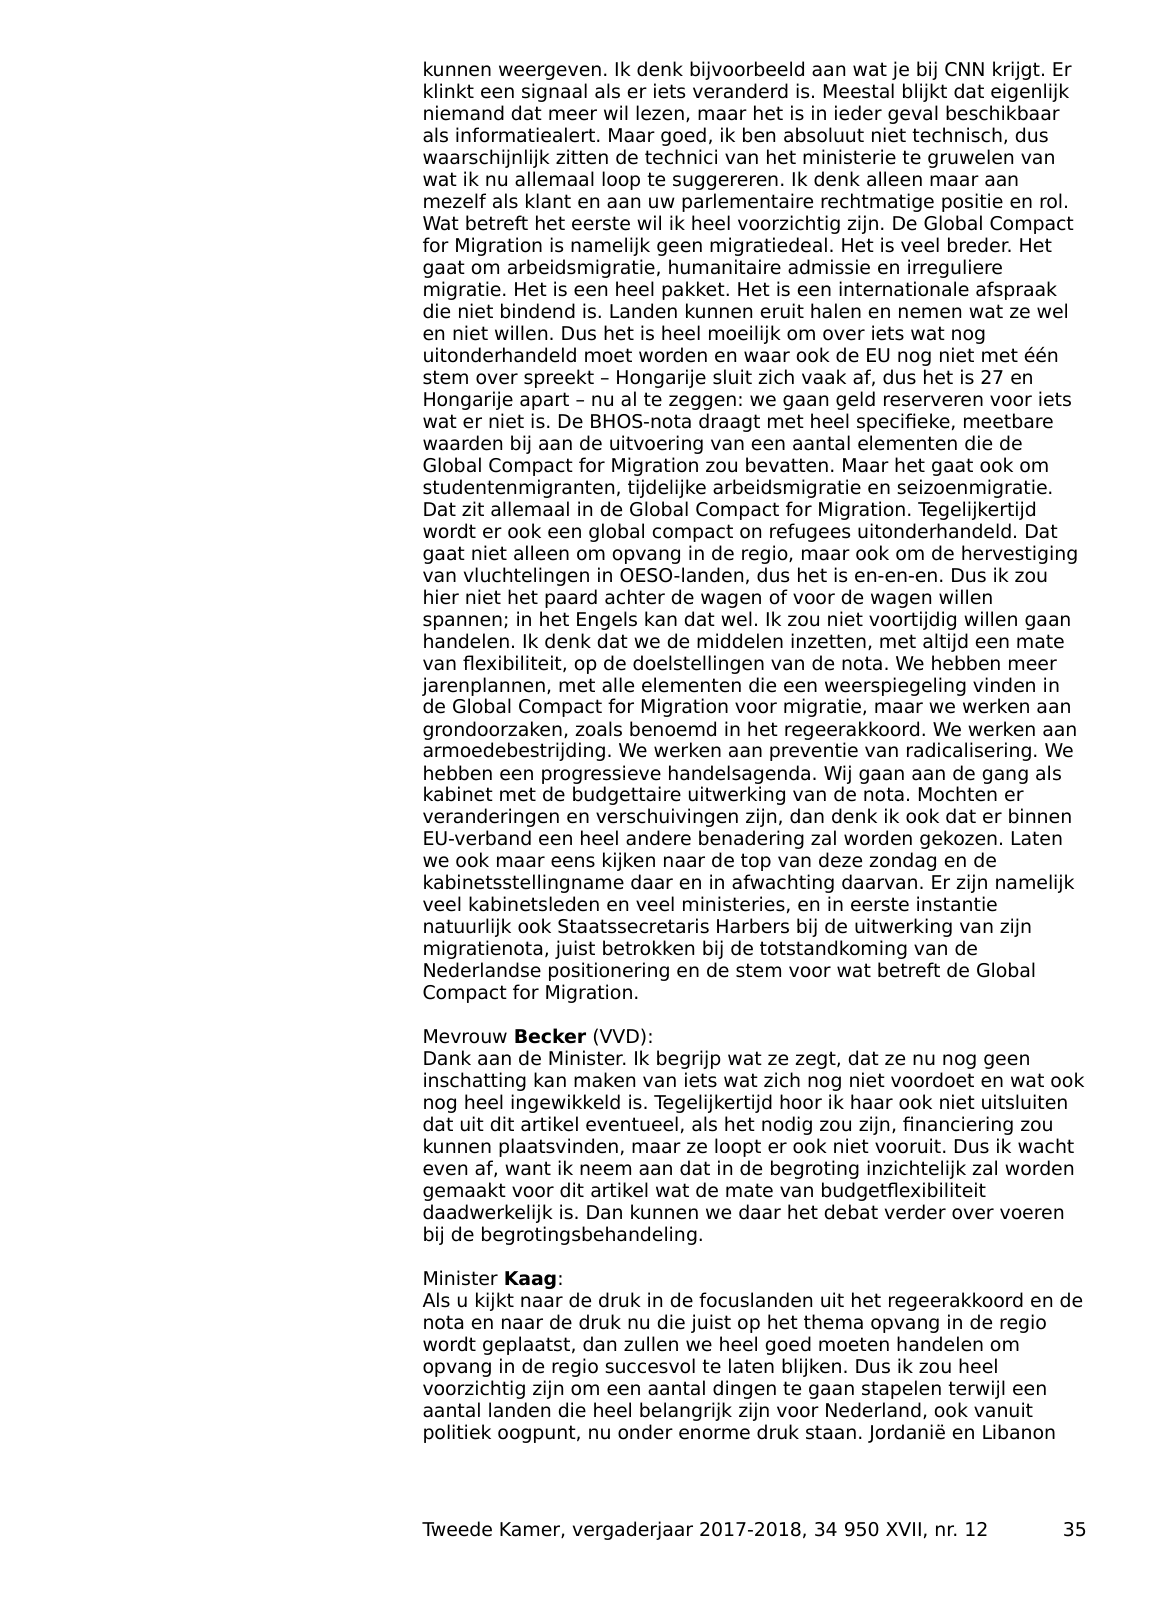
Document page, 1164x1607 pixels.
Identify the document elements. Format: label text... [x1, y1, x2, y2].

text Minister Kaag: [422, 1268, 1087, 1290]
text Dank aan de Minister. Ik begrijp wat ze zegt, dat ze nu nog geen inschatting kan maken van iets wat zich nog niet voordoet en wat ook nog heel ingewikkeld is. Tegelijkertijd hoor ik haar ook niet uitsluiten dat uit dit artikel eventueel, als het nodig zou zijn, financiering zou kunnen plaatsvinden, maar ze loopt er ook niet vooruit. Dus ik wacht even af, want ik neem aan dat in de begroting inzichtelijk zal worden gemaakt voor dit artikel wat de mate van budgetflexibiliteit daadwerkelijk is. Dan kunnen we daar het debat verder over voeren bij de begrotingsbehandeling. [422, 1048, 1087, 1246]
text Wat betreft het eerste wil ik heel voorzichtig zijn. De Global Compact for Migration is namelijk geen migratiedeal. Het is veel breder. Het gaat om arbeidsmigratie, humanitaire admissie en irreguliere migratie. Het is een heel pakket. Het is een internationale afspraak die niet bindend is. Landen kunnen eruit halen en nemen wat ze wel en niet willen. Dus het is heel moeilijk om over iets wat nog uitonderhandeld moet worden en waar ook de EU nog niet met één stem over spreekt – Hongarije sluit zich vaak af, dus het is 27 en Hongarije apart – nu al te zeggen: we gaan geld reserveren voor iets wat er niet is. De BHOS-nota draagt met heel specifieke, meetbare waarden bij aan de uitvoering van een aantal elementen die de Global Compact for Migration zou bevatten. Maar het gaat ook om studentenmigranten, tijdelijke arbeidsmigratie en seizoenmigratie. Dat zit allemaal in de Global Compact for Migration. Tegelijkertijd wordt er ook een global compact on refugees uitonderhandeld. Dat gaat niet alleen om opvang in de regio, maar ook om de hervestiging van vluchtelingen in OESO-landen, dus het is en-en-en. Dus ik zou hier niet het paard achter de wagen of voor de wagen willen spannen; in het Engels kan dat wel. Ik zou niet voortijdig willen gaan handelen. Ik denk dat we de middelen inzetten, met altijd een mate van flexibiliteit, op de doelstellingen van de nota. We hebben meer jarenplannen, met alle elementen die een weerspiegeling vinden in de Global Compact for Migration voor migratie, maar we werken aan grondoorzaken, zoals benoemd in het regeerakkoord. We werken aan armoedebestrijding. We werken aan preventie van radicalisering. We hebben een progressieve handelsagenda. Wij gaan aan de gang als kabinet met de budgettaire uitwerking van de nota. Mochten er veranderingen en verschuivingen zijn, dan denk ik ook dat er binnen EU-verband een heel andere benadering zal worden gekozen. Laten we ook maar eens kijken naar de top van deze zondag en de kabinetsstellingname daar en in afwachting daarvan. Er zijn namelijk veel kabinetsleden en veel ministeries, en in eerste instantie natuurlijk ook Staatssecretaris Harbers bij de uitwerking van zijn migratienota, juist betrokken bij de totstandkoming van de Nederlandse positionering en de stem voor wat betreft de Global Compact for Migration. [422, 213, 1087, 1004]
text kunnen weergeven. Ik denk bijvoorbeeld aan wat je bij CNN krijgt. Er klinkt een signaal als er iets veranderd is. Meestal blijkt dat eigenlijk niemand dat meer wil lezen, maar het is in ieder geval beschikbaar als informatiealert. Maar goed, ik ben absoluut niet technisch, dus waarschijnlijk zitten de technici van het ministerie te gruwelen van wat ik nu allemaal loop te suggereren. Ik denk alleen maar aan mezelf als klant en aan uw parlementaire rechtmatige positie en rol. [422, 59, 1087, 213]
text Als u kijkt naar de druk in de focuslanden uit het regeerakkoord en de nota en naar de druk nu die juist op het thema opvang in de regio wordt geplaatst, dan zullen we heel goed moeten handelen om opvang in de regio succesvol te laten blijken. Dus ik zou heel voorzichtig zijn om een aantal dingen te gaan stapelen terwijl een aantal landen die heel belangrijk zijn voor Nederland, ook vanuit politiek oogpunt, nu onder enorme druk staan. Jordanië en Libanon [422, 1290, 1087, 1444]
text Mevrouw Becker (VVD): [422, 1026, 1087, 1048]
